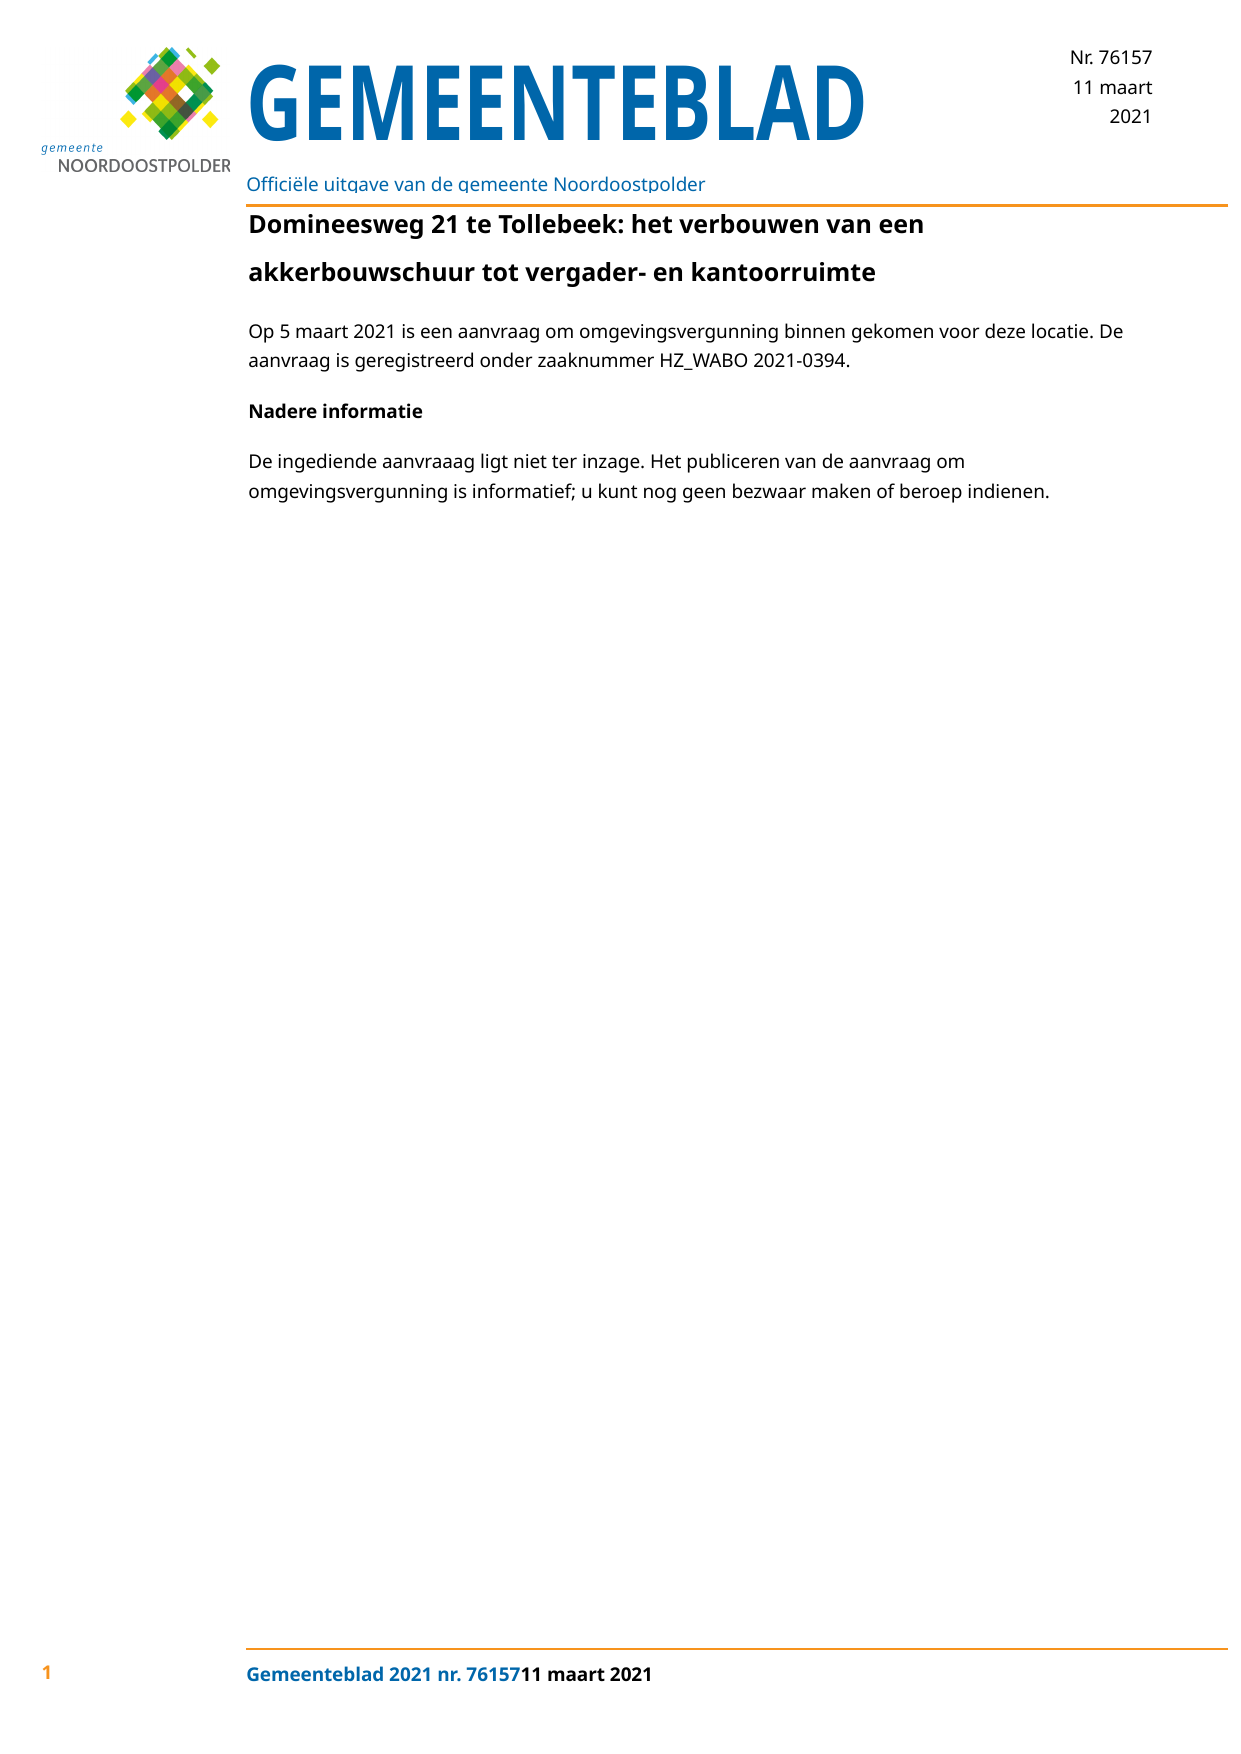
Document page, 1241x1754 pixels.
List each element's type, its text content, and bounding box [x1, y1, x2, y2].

picture [41, 47, 231, 172]
text De ingediende aanvraaag ligt niet ter inzage. Het publiceren van de aanvraag om omgevingsvergunning is informatief; u kunt nog geen bezwaar maken of beroep indienen. [248, 448, 1152, 504]
text Nadere informatie [248, 398, 1152, 424]
text Domineesweg 21 te Tollebeek: het verbouwen van een akkerbouwschuur tot vergader- en kantoorruimte [248, 207, 1152, 288]
text Op 5 maart 2021 is een aanvraag om omgevingsvergunning binnen gekomen voor deze locatie. De aanvraag is geregistreerd onder zaaknummer HZ_WABO 2021-0394. [248, 318, 1152, 373]
